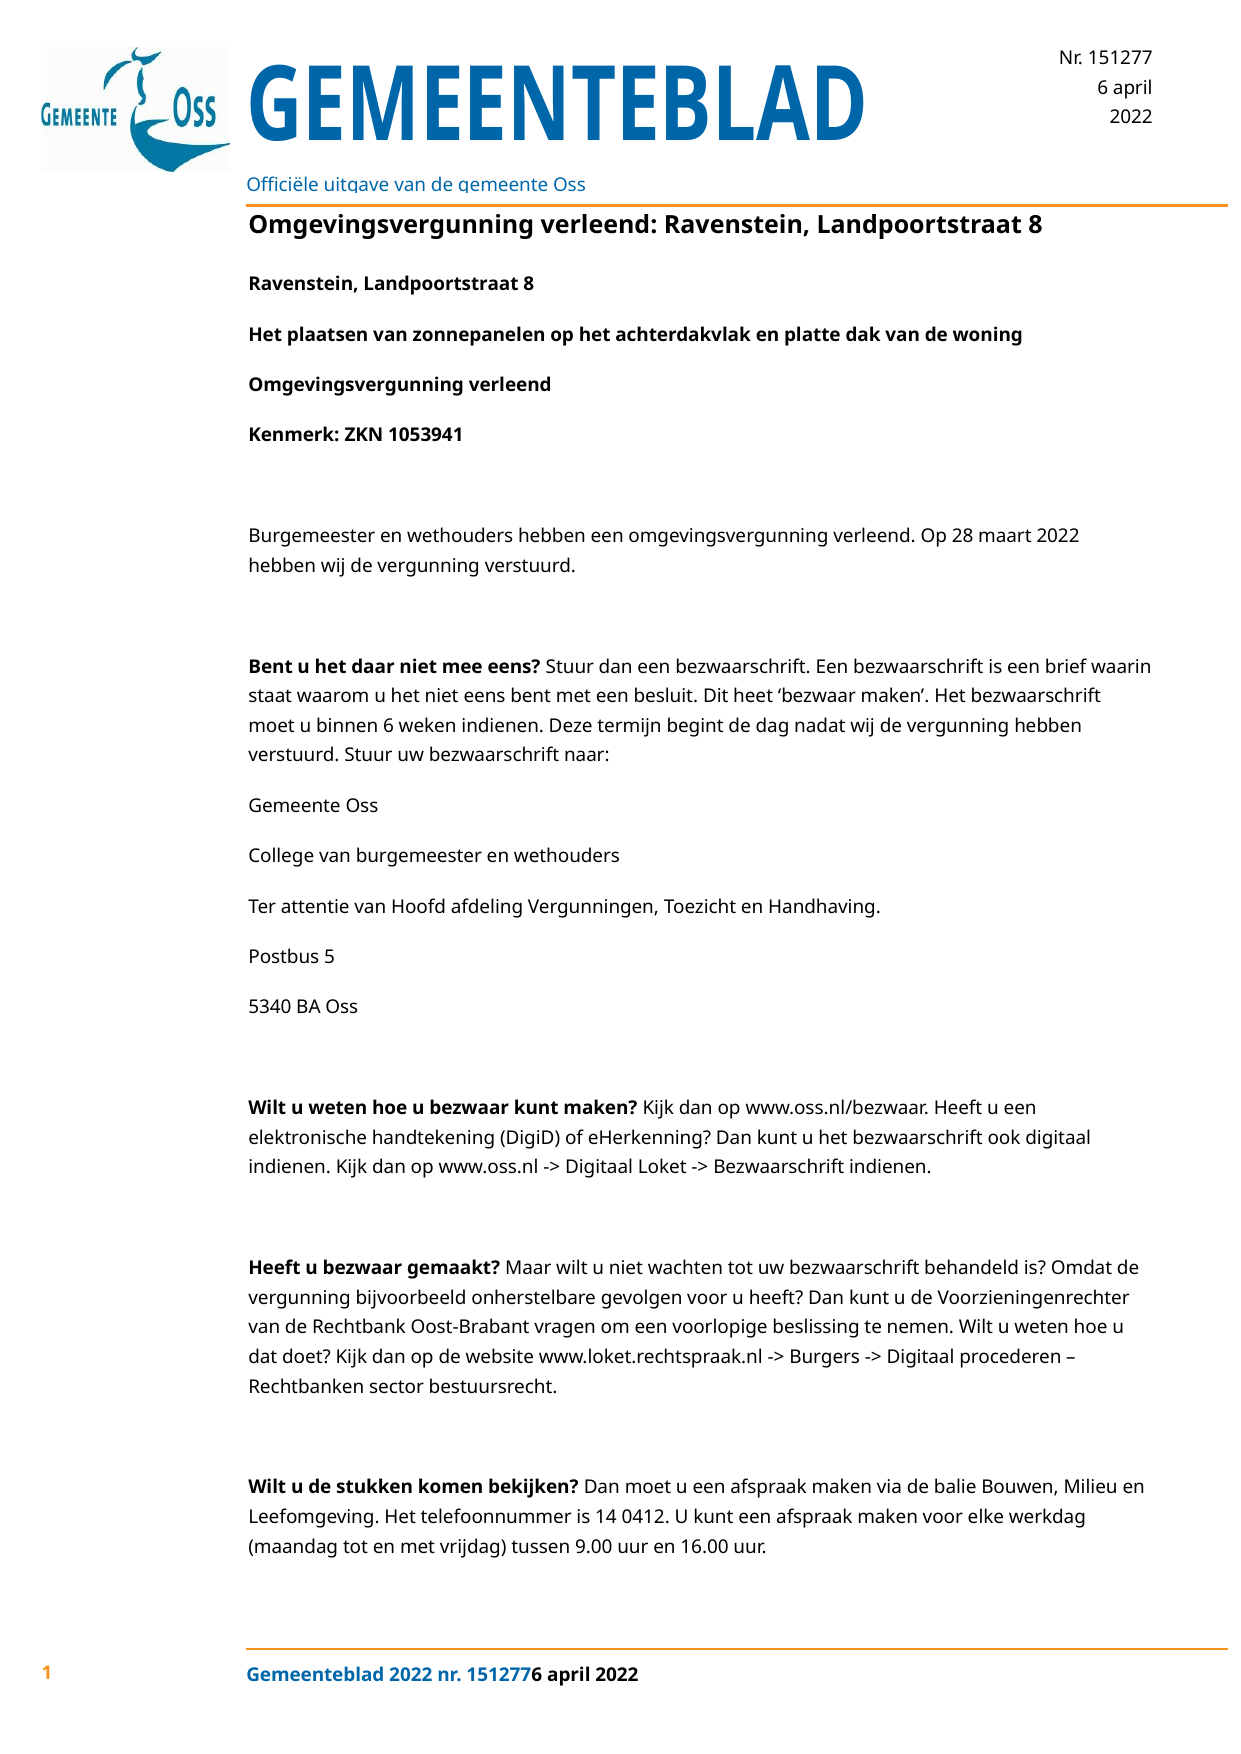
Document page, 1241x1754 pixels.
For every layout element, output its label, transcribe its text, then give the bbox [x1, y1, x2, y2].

text Ravenstein, Landpoortstraat 8 [248, 270, 1152, 296]
text Het plaatsen van zonnepanelen op het achterdakvlak en platte dak van de woning [248, 321, 1152, 346]
text Gemeente Oss [248, 792, 1152, 818]
text Ter attentie van Hoofd afdeling Vergunningen, Toezicht en Handhaving. [248, 893, 1152, 918]
text Kenmerk: ZKN 1053941 [248, 422, 1152, 447]
picture [41, 47, 231, 172]
text College van burgemeester en wethouders [248, 842, 1152, 868]
text Heeft u bezwaar gemaakt? Maar wilt u niet wachten tot uw bezwaarschrift behandeld is? Omdat de vergunning bijvoorbeeld onherstelbare gevolgen voor u heeft? Dan kunt u de Voorzieningenrechter van de Rechtbank Oost-Brabant vragen om een voorlopige beslissing te nemen. Wilt u weten hoe u dat doet? Kijk dan op de website www.loket.rechtspraak.nl -> Burgers -> Digitaal procederen – Rechtbanken sector bestuursrecht. [248, 1254, 1152, 1398]
text Wilt u weten hoe u bezwaar kunt maken? Kijk dan op www.oss.nl/bezwaar. Heeft u een elektronische handtekening (DigiD) of eHerkenning? Dan kunt u het bezwaarschrift ook digitaal indienen. Kijk dan op www.oss.nl -> Digitaal Loket -> Bezwaarschrift indienen. [248, 1094, 1152, 1179]
text Omgevingsvergunning verleend [248, 371, 1152, 397]
text Postbus 5 [248, 943, 1152, 969]
text 5340 BA Oss [248, 994, 1152, 1019]
text Omgevingsvergunning verleend: Ravenstein, Landpoortstraat 8 [248, 207, 1152, 241]
text Bent u het daar niet mee eens? Stuur dan een bezwaarschrift. Een bezwaarschrift is een brief waarin staat waarom u het niet eens bent met een besluit. Dit heet ‘bezwaar maken’. Het bezwaarschrift moet u binnen 6 weken indienen. Deze termijn begint de dag nadat wij de vergunning hebben verstuurd. Stuur uw bezwaarschrift naar: [248, 653, 1152, 767]
text Wilt u de stukken komen bekijken? Dan moet u een afspraak maken via de balie Bouwen, Milieu en Leefomgeving. Het telefoonnummer is 14 0412. U kunt een afspraak maken voor elke werkdag (maandag tot en met vrijdag) tussen 9.00 uur en 16.00 uur. [248, 1474, 1152, 1558]
text Burgemeester en wethouders hebben een omgevingsvergunning verleend. Op 28 maart 2022 hebben wij de vergunning verstuurd. [248, 522, 1152, 578]
